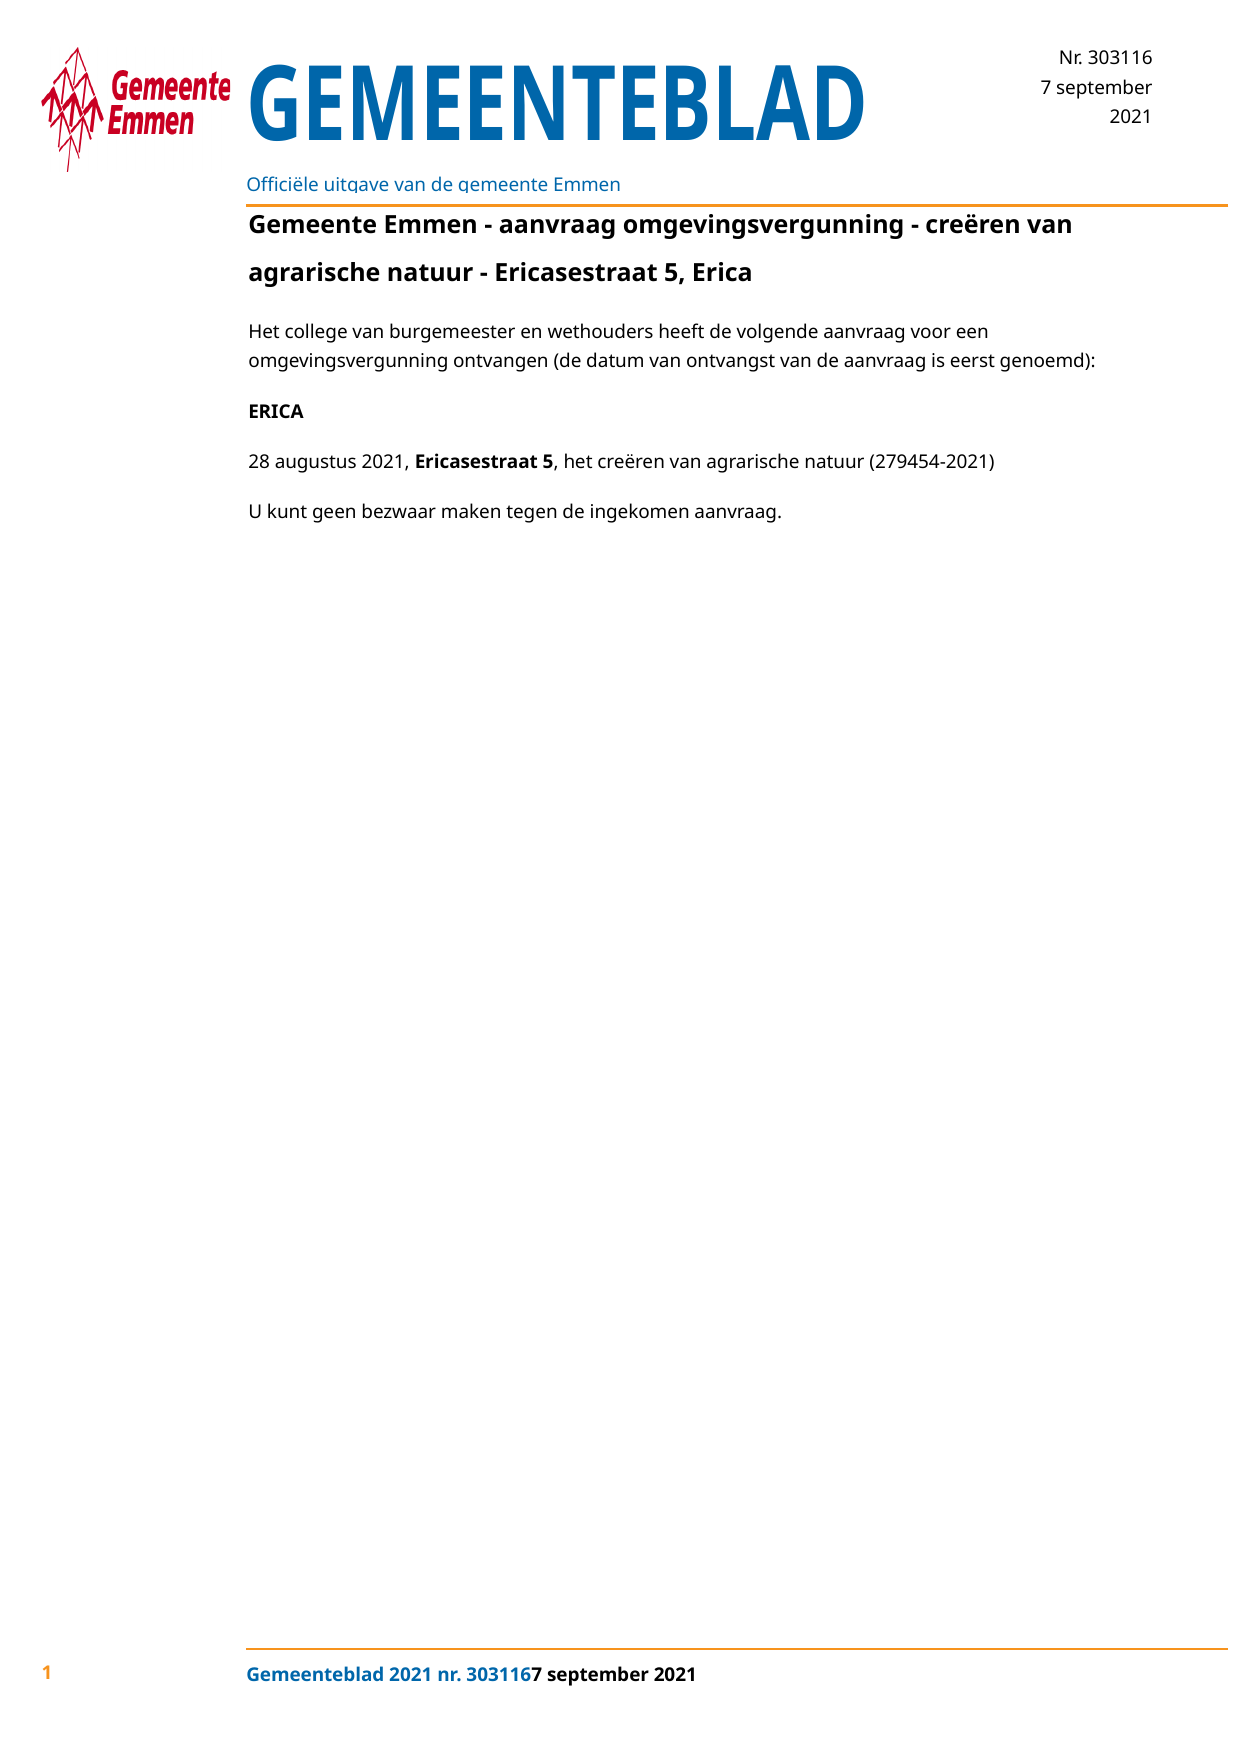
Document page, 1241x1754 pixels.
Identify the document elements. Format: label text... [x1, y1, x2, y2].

text U kunt geen bezwaar maken tegen de ingekomen aanvraag. [248, 499, 1152, 524]
text 28 augustus 2021, Ericasestraat 5, het creëren van agrarische natuur (279454-2021) [248, 448, 1152, 474]
text ERICA [248, 398, 1152, 424]
text Gemeente Emmen - aanvraag omgevingsvergunning - creëren van agrarische natuur - Ericasestraat 5, Erica [248, 207, 1152, 288]
text Het college van burgemeester en wethouders heeft de volgende aanvraag voor een omgevingsvergunning ontvangen (de datum van ontvangst van de aanvraag is eerst genoemd): [248, 318, 1152, 373]
picture [41, 47, 231, 172]
